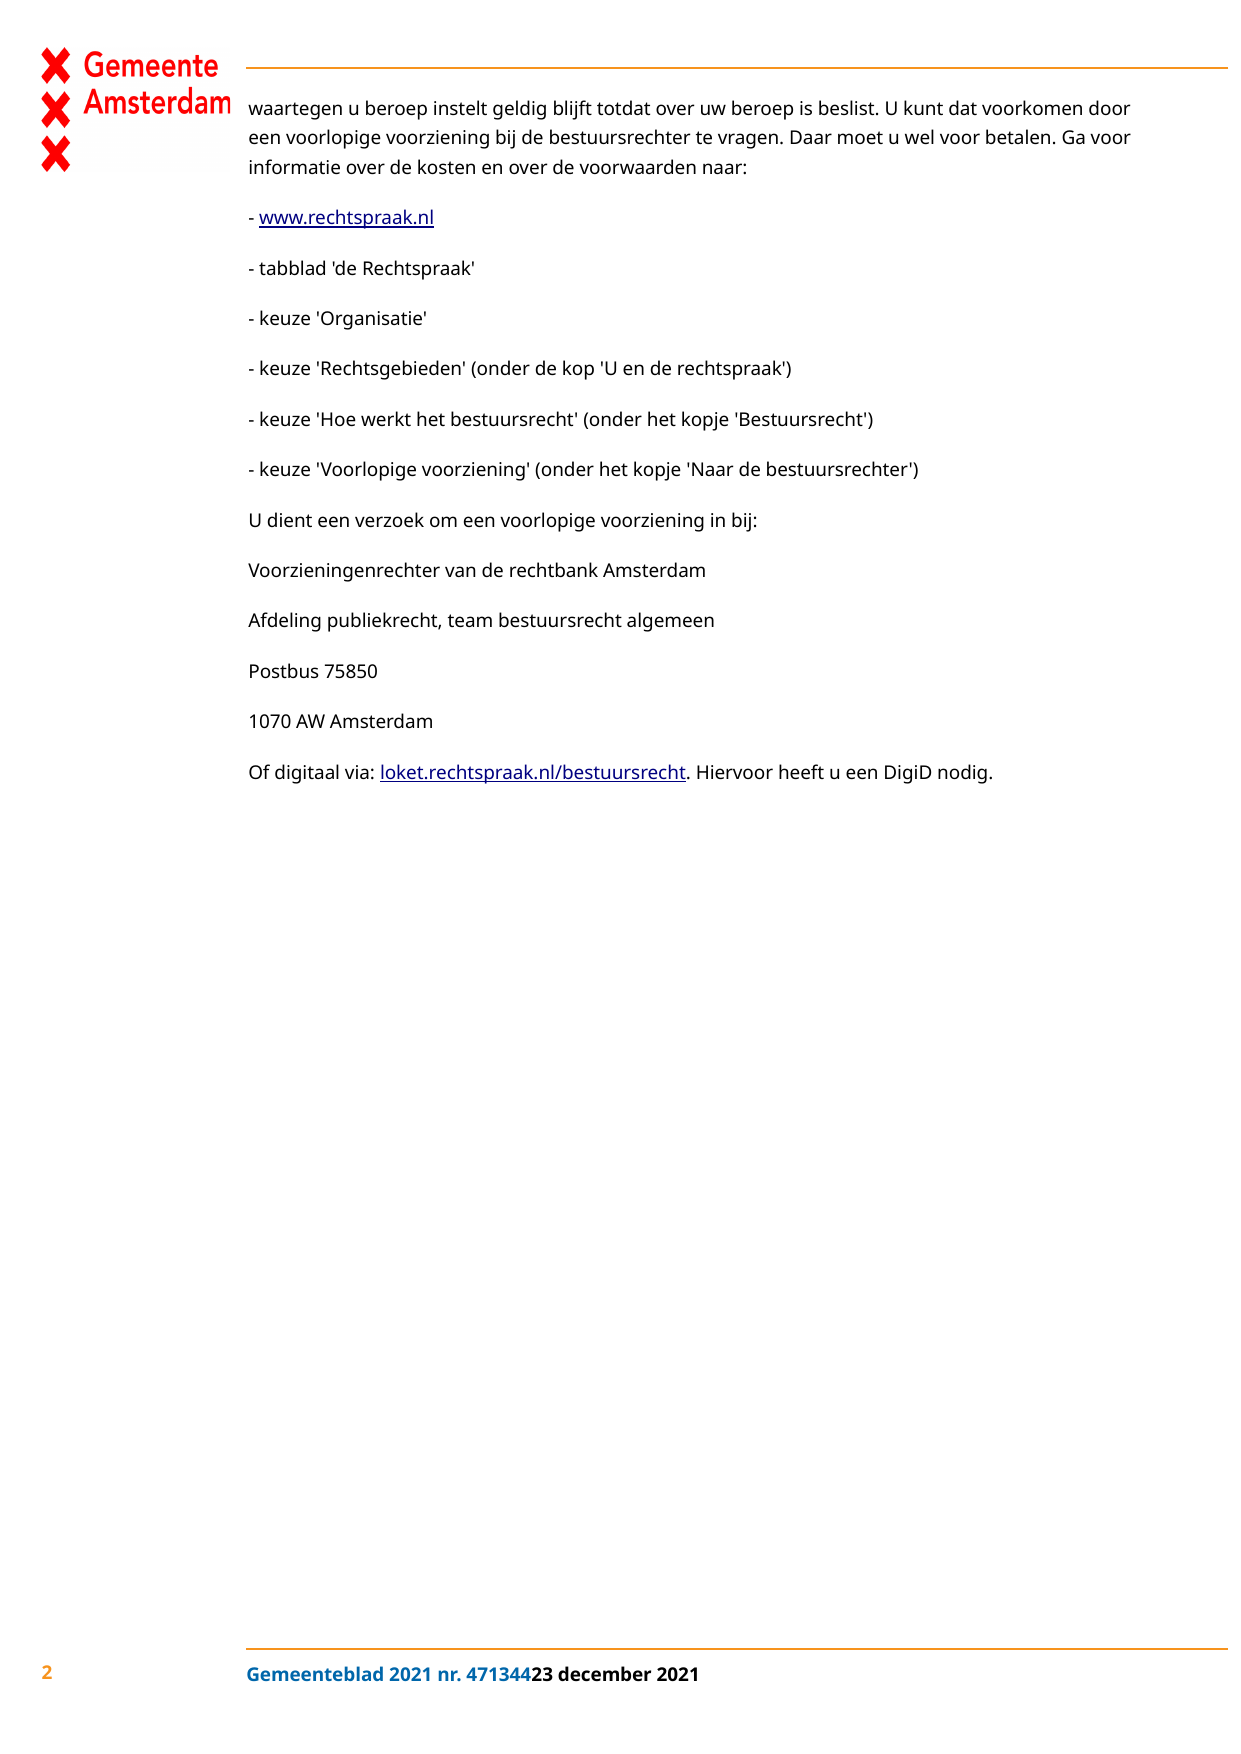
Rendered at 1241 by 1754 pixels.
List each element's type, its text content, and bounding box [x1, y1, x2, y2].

text - keuze 'Voorlopige voorziening' (onder het kopje 'Naar de bestuursrechter') [248, 456, 1152, 482]
text - keuze 'Organisatie' [248, 305, 1152, 331]
picture [41, 47, 231, 172]
text 1070 AW Amsterdam [248, 708, 1152, 734]
text Postbus 75850 [248, 658, 1152, 684]
text Afdeling publiekrecht, team bestuursrecht algemeen [248, 608, 1152, 633]
text - www.rechtspraak.nl [248, 204, 1152, 230]
text waartegen u beroep instelt geldig blijft totdat over uw beroep is beslist. U kunt dat voorkomen door een voorlopige voorziening bij de bestuursrechter te vragen. Daar moet u wel voor betalen. Ga voor informatie over de kosten en over de voorwaarden naar: [248, 95, 1152, 180]
text - keuze 'Rechtsgebieden' (onder de kop 'U en de rechtspraak') [248, 356, 1152, 381]
text - tabblad 'de Rechtspraak' [248, 255, 1152, 281]
text U dient een verzoek om een voorlopige voorziening in bij: [248, 507, 1152, 533]
text Of digitaal via: loket.rechtspraak.nl/bestuursrecht. Hiervoor heeft u een DigiD nodig. [248, 759, 1152, 785]
text Voorzieningenrechter van de rechtbank Amsterdam [248, 557, 1152, 583]
text - keuze 'Hoe werkt het bestuursrecht' (onder het kopje 'Bestuursrecht') [248, 406, 1152, 432]
